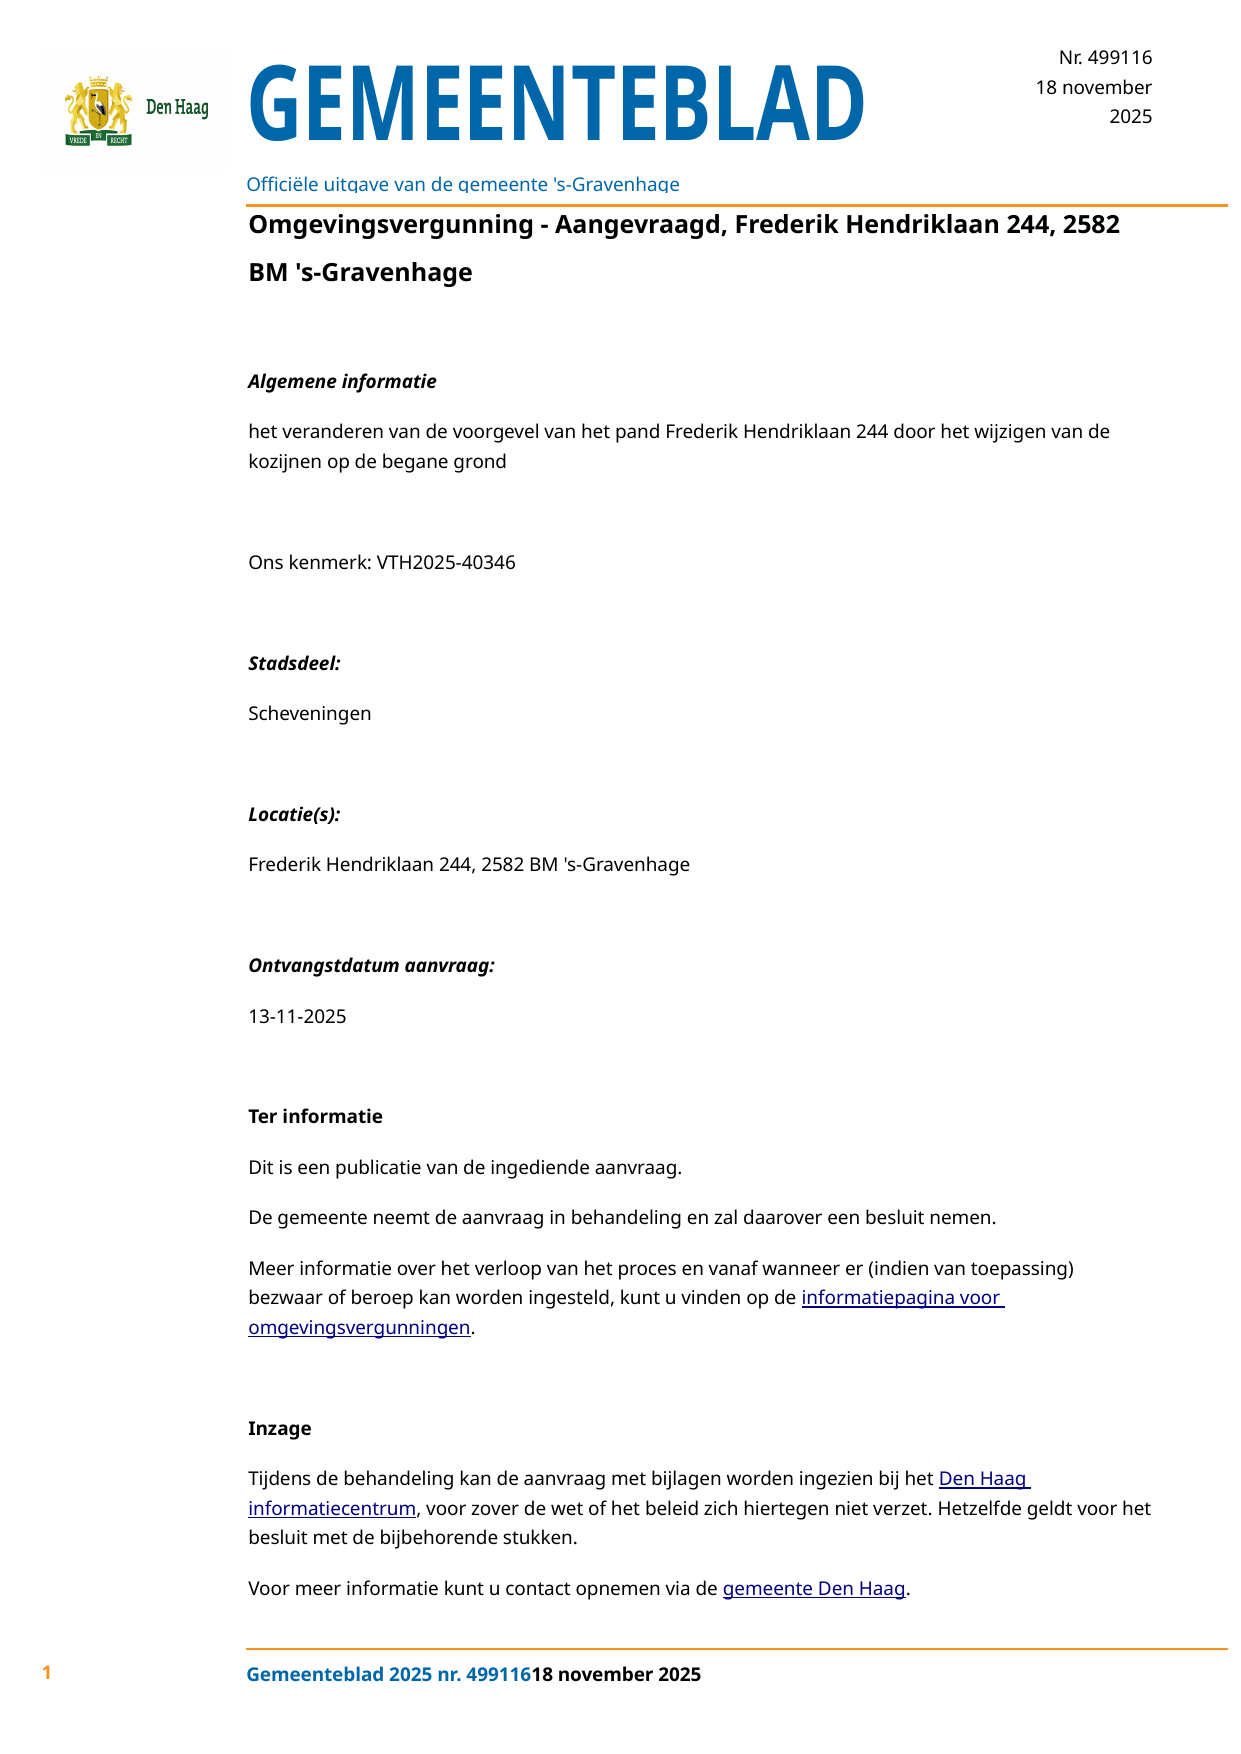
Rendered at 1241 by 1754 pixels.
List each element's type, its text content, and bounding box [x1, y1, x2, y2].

text De gemeente neemt de aanvraag in behandeling en zal daarover een besluit nemen. [248, 1204, 1152, 1230]
text 13-11-2025 [248, 1003, 1152, 1029]
text Frederik Hendriklaan 244, 2582 BM 's-Gravenhage [248, 852, 1152, 877]
text Algemene informatie [248, 368, 1152, 394]
text Dit is een publicatie van de ingediende aanvraag. [248, 1154, 1152, 1180]
text Ter informatie [248, 1104, 1152, 1129]
text Ons kenmerk: VTH2025-40346 [248, 549, 1152, 575]
text Voor meer informatie kunt u contact opnemen via de gemeente Den Haag. [248, 1575, 1152, 1601]
text Tijdens de behandeling kan de aanvraag met bijlagen worden ingezien bij het Den Haag informatiecentrum, voor zover de wet of het beleid zich hiertegen niet verzet. Hetzelfde geldt voor het besluit met de bijbehorende stukken. [248, 1465, 1152, 1550]
text Locatie(s): [248, 801, 1152, 827]
text Stadsdeel: [248, 650, 1152, 676]
picture [41, 47, 231, 172]
text Omgevingsvergunning - Aangevraagd, Frederik Hendriklaan 244, 2582 BM 's-Gravenhage [248, 207, 1152, 288]
text Scheveningen [248, 700, 1152, 726]
text het veranderen van de voorgevel van het pand Frederik Hendriklaan 244 door het wijzigen van de kozijnen op de begane grond [248, 419, 1152, 474]
text Meer informatie over het verloop van het proces en vanaf wanneer er (indien van toepassing) bezwaar of beroep kan worden ingesteld, kunt u vinden op de informatiepagina voor omgevingsvergunningen. [248, 1255, 1152, 1340]
text Ontvangstdatum aanvraag: [248, 952, 1152, 978]
text Inzage [248, 1415, 1152, 1441]
